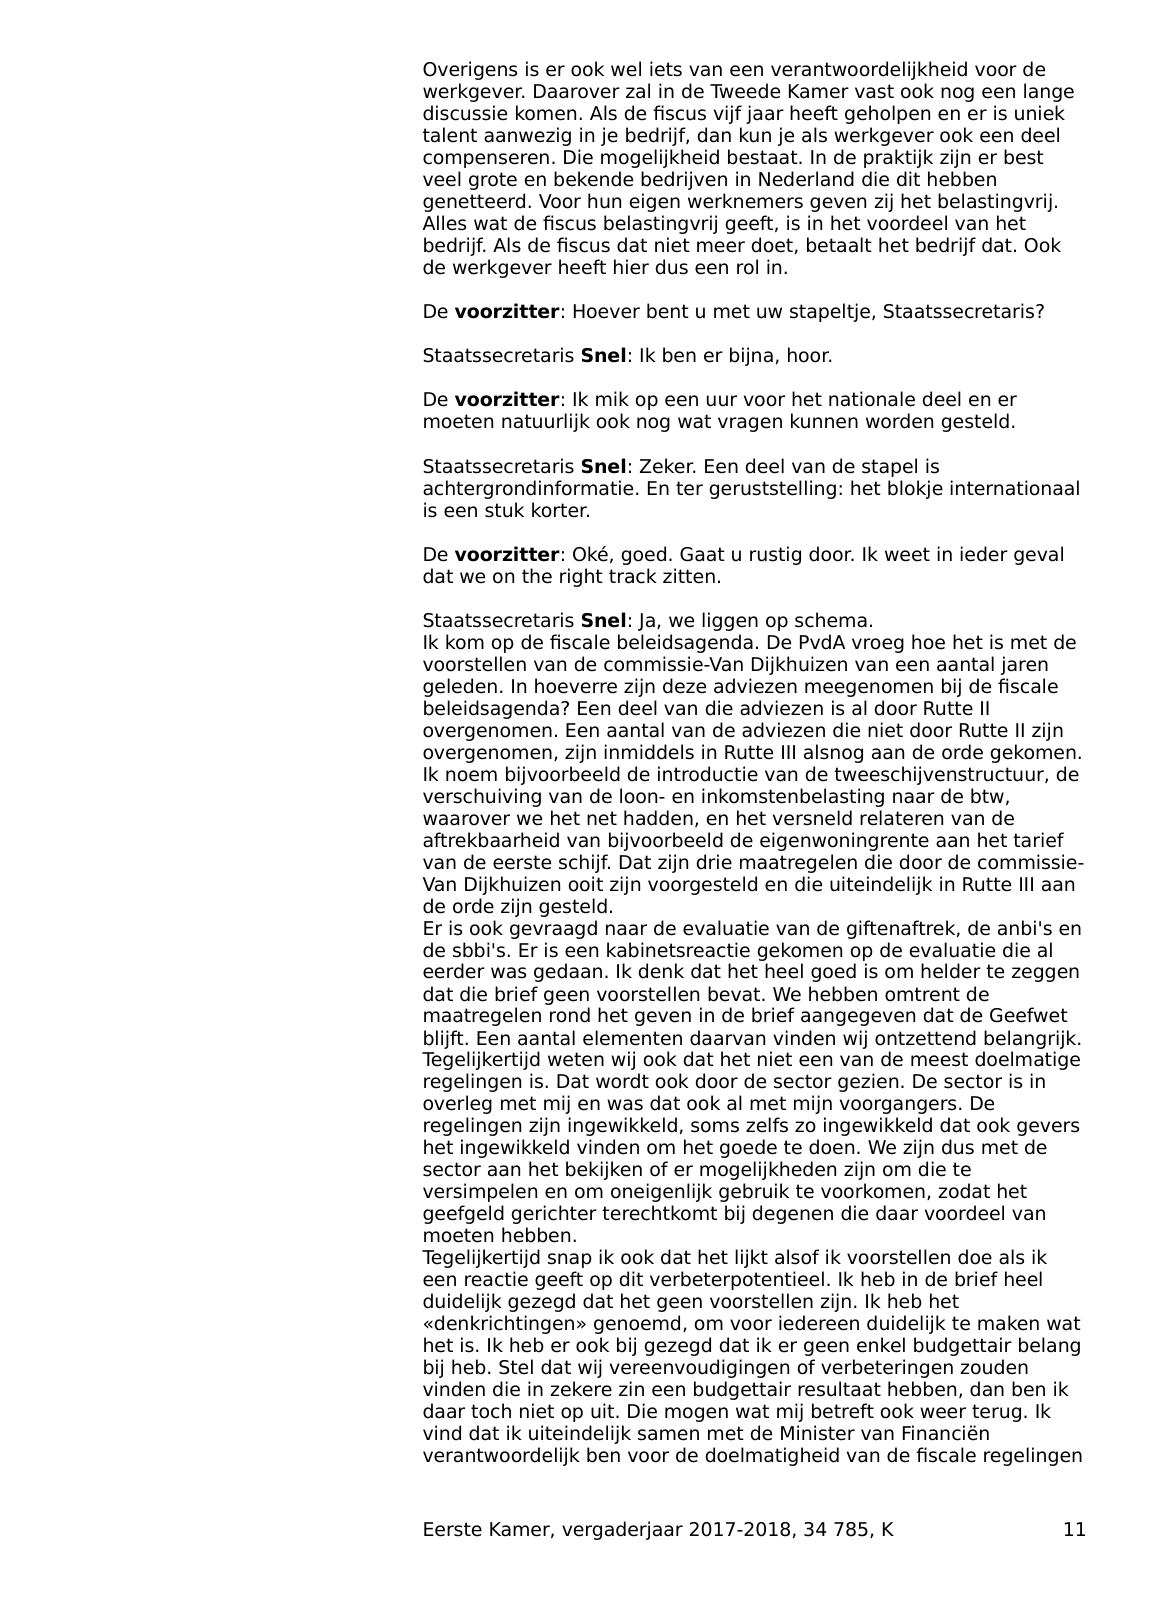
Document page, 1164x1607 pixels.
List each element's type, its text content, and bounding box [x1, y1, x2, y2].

text Staatssecretaris Snel: Ik ben er bijna, hoor. [422, 345, 1087, 367]
text Staatssecretaris Snel: Ja, we liggen op schema. [422, 610, 1087, 632]
text De voorzitter: Hoever bent u met uw stapeltje, Staatssecretaris? [422, 301, 1087, 323]
text De voorzitter: Oké, goed. Gaat u rustig door. Ik weet in ieder geval dat we on the right track zitten. [422, 544, 1087, 588]
text Er is ook gevraagd naar de evaluatie van de giftenaftrek, de anbi's en de sbbi's. Er is een kabinetsreactie gekomen op de evaluatie die al eerder was gedaan. Ik denk dat het heel goed is om helder te zeggen dat die brief geen voorstellen bevat. We hebben omtrent de maatregelen rond het geven in de brief aangegeven dat de Geefwet blijft. Een aantal elementen daarvan vinden wij ontzettend belangrijk. Tegelijkertijd weten wij ook dat het niet een van de meest doelmatige regelingen is. Dat wordt ook door de sector gezien. De sector is in overleg met mij en was dat ook al met mijn voorgangers. De regelingen zijn ingewikkeld, soms zelfs zo ingewikkeld dat ook gevers het ingewikkeld vinden om het goede te doen. We zijn dus met de sector aan het bekijken of er mogelijkheden zijn om die te versimpelen en om oneigenlijk gebruik te voorkomen, zodat het geefgeld gerichter terechtkomt bij degenen die daar voordeel van moeten hebben. [422, 917, 1087, 1247]
text Overigens is er ook wel iets van een verantwoordelijkheid voor de werkgever. Daarover zal in de Tweede Kamer vast ook nog een lange discussie komen. Als de fiscus vijf jaar heeft geholpen en er is uniek talent aanwezig in je bedrijf, dan kun je als werkgever ook een deel compenseren. Die mogelijkheid bestaat. In de praktijk zijn er best veel grote en bekende bedrijven in Nederland die dit hebben genetteerd. Voor hun eigen werknemers geven zij het belastingvrij. Alles wat de fiscus belastingvrij geeft, is in het voordeel van het bedrijf. Als de fiscus dat niet meer doet, betaalt het bedrijf dat. Ook de werkgever heeft hier dus een rol in. [422, 59, 1087, 279]
text De voorzitter: Ik mik op een uur voor het nationale deel en er moeten natuurlijk ook nog wat vragen kunnen worden gesteld. [422, 389, 1087, 433]
text Tegelijkertijd snap ik ook dat het lijkt alsof ik voorstellen doe als ik een reactie geeft op dit verbeterpotentieel. Ik heb in de brief heel duidelijk gezegd dat het geen voorstellen zijn. Ik heb het «denkrichtingen» genoemd, om voor iedereen duidelijk te maken wat het is. Ik heb er ook bij gezegd dat ik er geen enkel budgettair belang bij heb. Stel dat wij vereenvoudigingen of verbeteringen zouden vinden die in zekere zin een budgettair resultaat hebben, dan ben ik daar toch niet op uit. Die mogen wat mij betreft ook weer terug. Ik vind dat ik uiteindelijk samen met de Minister van Financiën verantwoordelijk ben voor de doelmatigheid van de fiscale regelingen [422, 1247, 1087, 1467]
text Staatssecretaris Snel: Zeker. Een deel van de stapel is achtergrondinformatie. En ter geruststelling: het blokje internationaal is een stuk korter. [422, 456, 1087, 521]
text Ik kom op de fiscale beleidsagenda. De PvdA vroeg hoe het is met de voorstellen van de commissie-Van Dijkhuizen van een aantal jaren geleden. In hoeverre zijn deze adviezen meegenomen bij de fiscale beleidsagenda? Een deel van die adviezen is al door Rutte II overgenomen. Een aantal van de adviezen die niet door Rutte II zijn overgenomen, zijn inmiddels in Rutte III alsnog aan de orde gekomen. Ik noem bijvoorbeeld de introductie van de tweeschijvenstructuur, de verschuiving van de loon- en inkomstenbelasting naar de btw, waarover we het net hadden, en het versneld relateren van de aftrekbaarheid van bijvoorbeeld de eigenwoningrente aan het tarief van de eerste schijf. Dat zijn drie maatregelen die door de commissie-Van Dijkhuizen ooit zijn voorgesteld en die uiteindelijk in Rutte III aan de orde zijn gesteld. [422, 632, 1087, 917]
